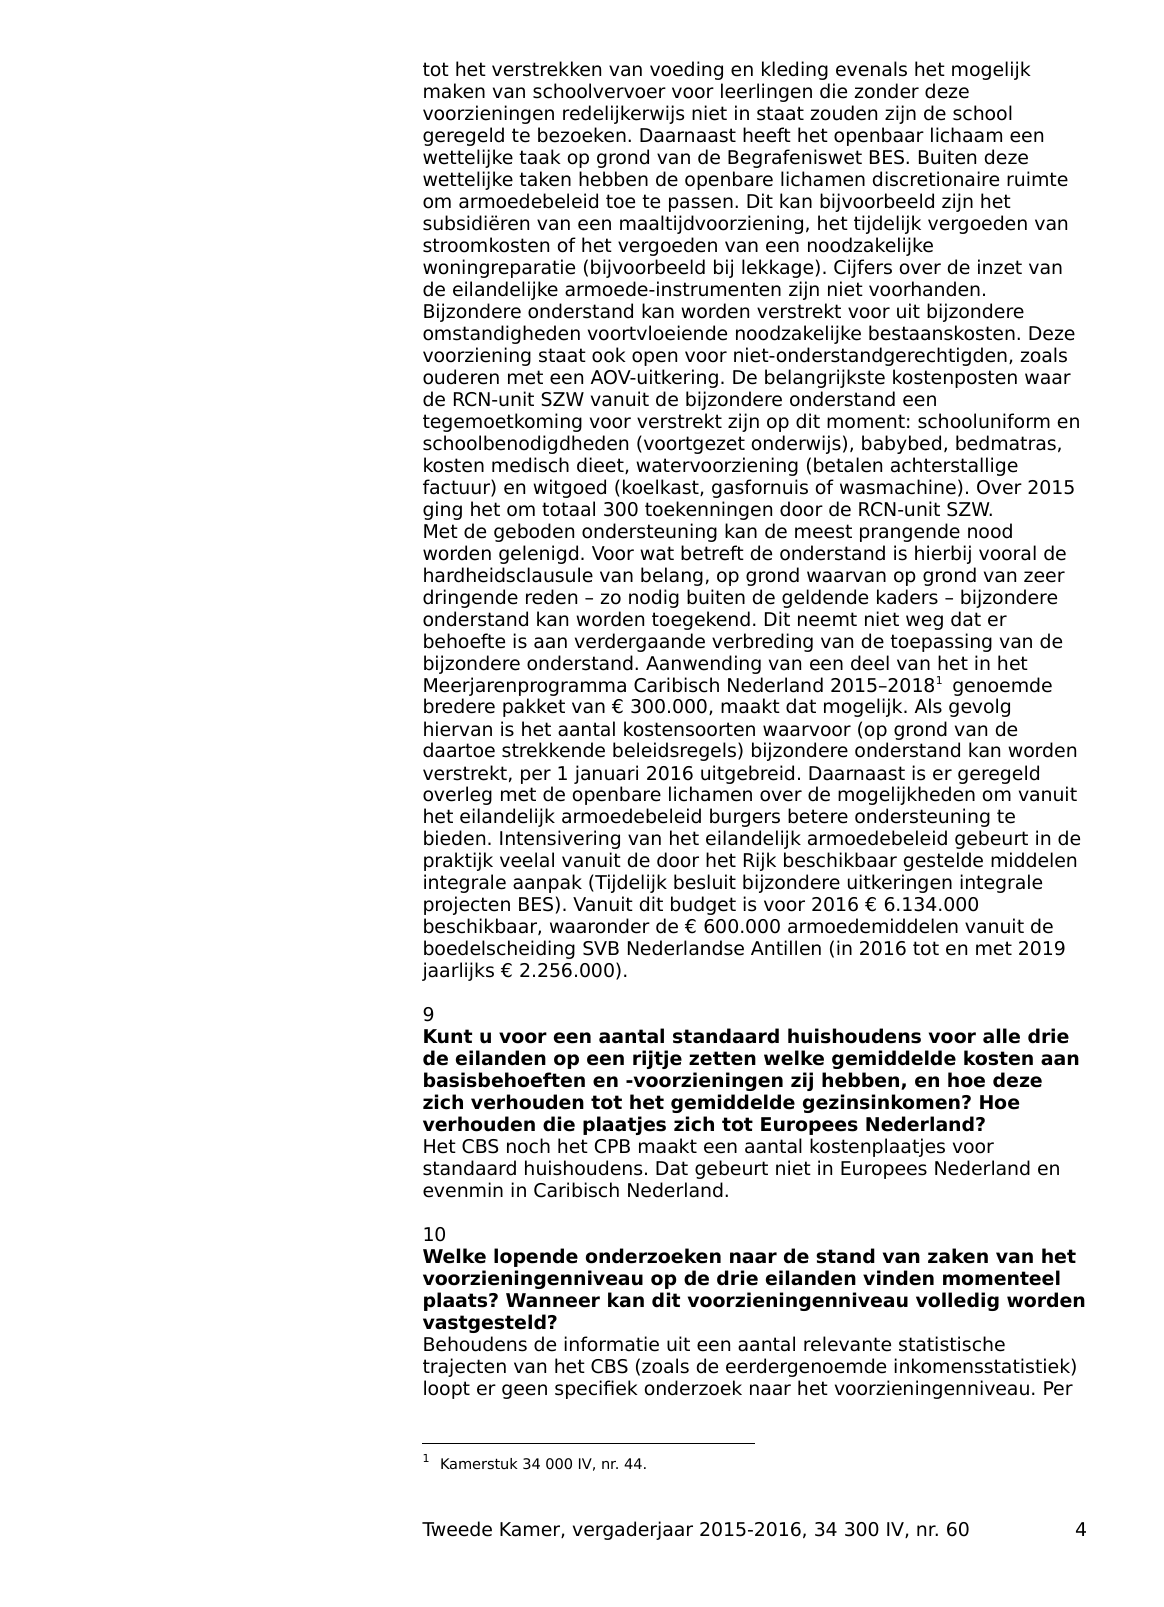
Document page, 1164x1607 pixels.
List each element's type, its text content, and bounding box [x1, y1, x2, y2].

text Het CBS noch het CPB maakt een aantal kostenplaatjes voor standaard huishoudens. Dat gebeurt niet in Europees Nederland en evenmin in Caribisch Nederland. [422, 1136, 1087, 1202]
text 10 [422, 1224, 1087, 1246]
text Behoudens de informatie uit een aantal relevante statistische trajecten van het CBS (zoals de eerdergenoemde inkomensstatistiek) loopt er geen specifiek onderzoek naar het voorzieningenniveau. Per [422, 1334, 1087, 1400]
text Bijzondere onderstand kan worden verstrekt voor uit bijzondere omstandigheden voortvloeiende noodzakelijke bestaanskosten. Deze voorziening staat ook open voor niet-onderstandgerechtigden, zoals ouderen met een AOV-uitkering. De belangrijkste kostenposten waar de RCN-unit SZW vanuit de bijzondere onderstand een tegemoetkoming voor verstrekt zijn op dit moment: schooluniform en schoolbenodigdheden (voortgezet onderwijs), babybed, bedmatras, kosten medisch dieet, watervoorziening (betalen achterstallige factuur) en witgoed (koelkast, gasfornuis of wasmachine). Over 2015 ging het om totaal 300 toekenningen door de RCN-unit SZW. [422, 301, 1087, 521]
text 9 [422, 1004, 1087, 1026]
text tot het verstrekken van voeding en kleding evenals het mogelijk maken van schoolvervoer voor leerlingen die zonder deze voorzieningen redelijkerwijs niet in staat zouden zijn de school geregeld te bezoeken. Daarnaast heeft het openbaar lichaam een wettelijke taak op grond van de Begrafeniswet BES. Buiten deze wettelijke taken hebben de openbare lichamen discretionaire ruimte om armoedebeleid toe te passen. Dit kan bijvoorbeeld zijn het subsidiëren van een maaltijdvoorziening, het tijdelijk vergoeden van stroomkosten of het vergoeden van een noodzakelijke woningreparatie (bijvoorbeeld bij lekkage). Cijfers over de inzet van de eilandelijke armoede-instrumenten zijn niet voorhanden. [422, 59, 1087, 301]
text Kunt u voor een aantal standaard huishoudens voor alle drie de eilanden op een rijtje zetten welke gemiddelde kosten aan basisbehoeften en -voorzieningen zij hebben, en hoe deze zich verhouden tot het gemiddelde gezinsinkomen? Hoe verhouden die plaatjes zich tot Europees Nederland? [422, 1026, 1087, 1136]
text Welke lopende onderzoeken naar de stand van zaken van het voorzieningenniveau op de drie eilanden vinden momenteel plaats? Wanneer kan dit voorzieningenniveau volledig worden vastgesteld? [422, 1246, 1087, 1334]
text Met de geboden ondersteuning kan de meest prangende nood worden gelenigd. Voor wat betreft de onderstand is hierbij vooral de hardheidsclausule van belang, op grond waarvan op grond van zeer dringende reden – zo nodig buiten de geldende kaders – bijzondere onderstand kan worden toegekend. Dit neemt niet weg dat er behoefte is aan verdergaande verbreding van de toepassing van de bijzondere onderstand. Aanwending van een deel van het in het Meerjarenprogramma Caribisch Nederland 2015–2018 genoemde bredere pakket van € 300.000, maakt dat mogelijk. Als gevolg hiervan is het aantal kostensoorten waarvoor (op grond van de daartoe strekkende beleidsregels) bijzondere onderstand kan worden verstrekt, per 1 januari 2016 uitgebreid. Daarnaast is er geregeld overleg met de openbare lichamen over de mogelijkheden om vanuit het eilandelijk armoedebeleid burgers betere ondersteuning te bieden. Intensivering van het eilandelijk armoedebeleid gebeurt in de praktijk veelal vanuit de door het Rijk beschikbaar gestelde middelen integrale aanpak (Tijdelijk besluit bijzondere uitkeringen integrale projecten BES). Vanuit dit budget is voor 2016 € 6.134.000 beschikbaar, waaronder de € 600.000 armoedemiddelen vanuit de boedelscheiding SVB Nederlandse Antillen (in 2016 tot en met 2019 jaarlijks € 2.256.000). [422, 521, 1087, 982]
text Kamerstuk 34 000 IV, nr. 44. [422, 1452, 1087, 1474]
